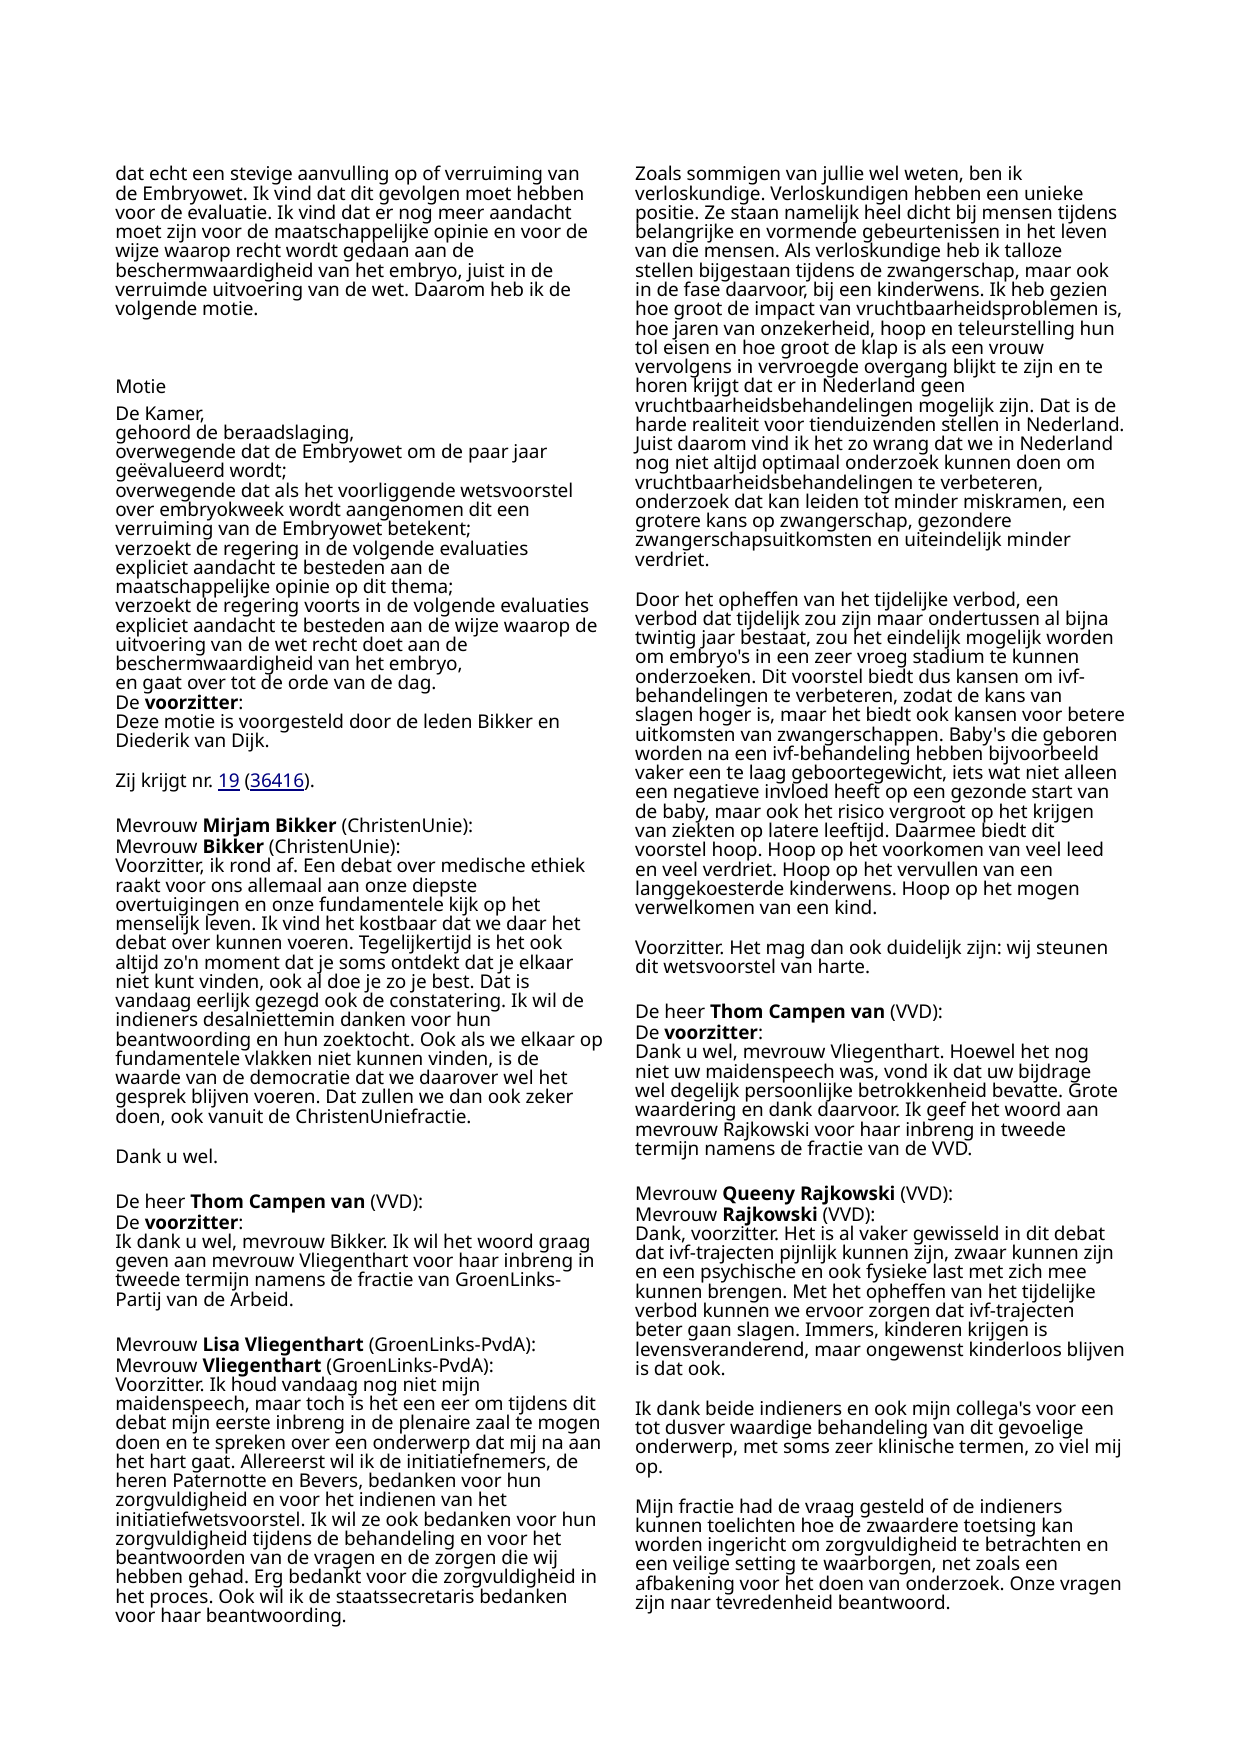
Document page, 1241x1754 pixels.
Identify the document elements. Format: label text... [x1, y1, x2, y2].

text gehoord de beraadslaging, [115, 424, 605, 443]
text Mevrouw Bikker (ChristenUnie): [115, 838, 605, 857]
text Dank u wel, mevrouw Vliegenthart. Hoewel het nog niet uw maidenspeech was, vond ik dat uw bijdrage wel degelijk persoonlijke betrokkenheid bevatte. Grote waardering en dank daarvoor. Ik geef het woord aan mevrouw Rajkowski voor haar inbreng in tweede termijn namens de fractie van de VVD. [635, 1043, 1125, 1159]
text Zoals sommigen van jullie wel weten, ben ik verloskundige. Verloskundigen hebben een unieke positie. Ze staan namelijk heel dicht bij mensen tijdens belangrijke en vormende gebeurtenissen in het leven van die mensen. Als verloskundige heb ik talloze stellen bijgestaan tijdens de zwangerschap, maar ook in de fase daarvoor, bij een kinderwens. Ik heb gezien hoe groot de impact van vruchtbaarheidsproblemen is, hoe jaren van onzekerheid, hoop en teleurstelling hun tol eisen en hoe groot de klap is als een vrouw vervolgens in vervroegde overgang blijkt te zijn en te horen krijgt dat er in Nederland geen vruchtbaarheidsbehandelingen mogelijk zijn. Dat is de harde realiteit voor tienduizenden stellen in Nederland. Juist daarom vind ik het zo wrang dat we in Nederland nog niet altijd optimaal onderzoek kunnen doen om vruchtbaarheidsbehandelingen te verbeteren, onderzoek dat kan leiden tot minder miskramen, een grotere kans op zwangerschap, gezondere zwangerschapsuitkomsten en uiteindelijk minder verdriet. [635, 165, 1125, 570]
text Voorzitter. Ik houd vandaag nog niet mijn maidenspeech, maar toch is het een eer om tijdens dit debat mijn eerste inbreng in de plenaire zaal te mogen doen en te spreken over een onderwerp dat mij na aan het hart gaat. Allereerst wil ik de initiatiefnemers, de heren Paternotte en Bevers, bedanken voor hun zorgvuldigheid en voor het indienen van het initiatiefwetsvoorstel. Ik wil ze ook bedanken voor hun zorgvuldigheid tijdens de behandeling en voor het beantwoorden van de vragen en de zorgen die wij hebben gehad. Erg bedankt voor die zorgvuldigheid in het proces. Ook wil ik de staatssecretaris bedanken voor haar beantwoording. [115, 1376, 605, 1626]
text Voorzitter, ik rond af. Een debat over medische ethiek raakt voor ons allemaal aan onze diepste overtuigingen en onze fundamentele kijk op het menselijk leven. Ik vind het kostbaar dat we daar het debat over kunnen voeren. Tegelijkertijd is het ook altijd zo'n moment dat je soms ontdekt dat je elkaar niet kunt vinden, ook al doe je zo je best. Dat is vandaag eerlijk gezegd ook de constatering. Ik wil de indieners desalniettemin danken voor hun beantwoording en hun zoektocht. Ook als we elkaar op fundamentele vlakken niet kunnen vinden, is de waarde van de democratie dat we daarover wel het gesprek blijven voeren. Dat zullen we dan ook zeker doen, ook vanuit de ChristenUniefractie. [115, 857, 605, 1127]
text Zij krijgt nr. 19 (36416). [115, 772, 605, 791]
text overwegende dat de Embryowet om de paar jaar geëvalueerd wordt; [115, 443, 605, 482]
text De voorzitter: [115, 694, 605, 713]
text Mevrouw Lisa Vliegenthart (GroenLinks-PvdA): [115, 1331, 605, 1357]
text De heer Thom Campen van (VVD): [635, 998, 1125, 1024]
text dat echt een stevige aanvulling op of verruiming van de Embryowet. Ik vind dat dit gevolgen moet hebben voor de evaluatie. Ik vind dat er nog meer aandacht moet zijn voor de maatschappelijke opinie en voor de wijze waarop recht wordt gedaan aan de beschermwaardigheid van het embryo, juist in de verruimde uitvoering van de wet. Daarom heb ik de volgende motie. [115, 165, 605, 319]
text verzoekt de regering voorts in de volgende evaluaties expliciet aandacht te besteden aan de wijze waarop de uitvoering van de wet recht doet aan de beschermwaardigheid van het embryo, [115, 597, 605, 674]
text Mevrouw Queeny Rajkowski (VVD): [635, 1180, 1125, 1206]
text De voorzitter: [115, 1214, 605, 1233]
text Mevrouw Mirjam Bikker (ChristenUnie): [115, 812, 605, 838]
text Deze motie is voorgesteld door de leden Bikker en Diederik van Dijk. [115, 713, 605, 751]
text overwegende dat als het voorliggende wetsvoorstel over embryokweek wordt aangenomen dit een verruiming van de Embryowet betekent; [115, 482, 605, 539]
text verzoekt de regering in de volgende evaluaties expliciet aandacht te besteden aan de maatschappelijke opinie op dit thema; [115, 539, 605, 597]
text Motie [115, 373, 605, 399]
text Mevrouw Rajkowski (VVD): [635, 1206, 1125, 1225]
text De heer Thom Campen van (VVD): [115, 1188, 605, 1214]
text Mijn fractie had de vraag gesteld of de indieners kunnen toelichten hoe de zwaardere toetsing kan worden ingericht om zorgvuldigheid te betrachten en een veilige setting te waarborgen, net zoals een afbakening voor het doen van onderzoek. Onze vragen zijn naar tevredenheid beantwoord. [635, 1498, 1125, 1613]
text Dank u wel. [115, 1148, 605, 1167]
text Dank, voorzitter. Het is al vaker gewisseld in dit debat dat ivf-trajecten pijnlijk kunnen zijn, zwaar kunnen zijn en een psychische en ook fysieke last met zich mee kunnen brengen. Met het opheffen van het tijdelijke verbod kunnen we ervoor zorgen dat ivf-trajecten beter gaan slagen. Immers, kinderen krijgen is levensveranderend, maar ongewenst kinderloos blijven is dat ook. [635, 1225, 1125, 1379]
text Mevrouw Vliegenthart (GroenLinks-PvdA): [115, 1357, 605, 1376]
text Door het opheffen van het tijdelijke verbod, een verbod dat tijdelijk zou zijn maar ondertussen al bijna twintig jaar bestaat, zou het eindelijk mogelijk worden om embryo's in een zeer vroeg stadium te kunnen onderzoeken. Dit voorstel biedt dus kansen om ivf-behandelingen te verbeteren, zodat de kans van slagen hoger is, maar het biedt ook kansen voor betere uitkomsten van zwangerschappen. Baby's die geboren worden na een ivf-behandeling hebben bijvoorbeeld vaker een te laag geboortegewicht, iets wat niet alleen een negatieve invloed heeft op een gezonde start van de baby, maar ook het risico vergroot op het krijgen van ziekten op latere leeftijd. Daarmee biedt dit voorstel hoop. Hoop op het voorkomen van veel leed en veel verdriet. Hoop op het vervullen van een langgekoesterde kinderwens. Hoop op het mogen verwelkomen van een kind. [635, 591, 1125, 918]
text De Kamer, [115, 404, 605, 424]
text Ik dank beide indieners en ook mijn collega's voor een tot dusver waardige behandeling van dit gevoelige onderwerp, met soms zeer klinische termen, zo viel mij op. [635, 1400, 1125, 1477]
text De voorzitter: [635, 1024, 1125, 1043]
text Ik dank u wel, mevrouw Bikker. Ik wil het woord graag geven aan mevrouw Vliegenthart voor haar inbreng in tweede termijn namens de fractie van GroenLinks-Partij van de Arbeid. [115, 1233, 605, 1310]
text en gaat over tot de orde van de dag. [115, 674, 605, 694]
text Voorzitter. Het mag dan ook duidelijk zijn: wij steunen dit wetsvoorstel van harte. [635, 939, 1125, 978]
